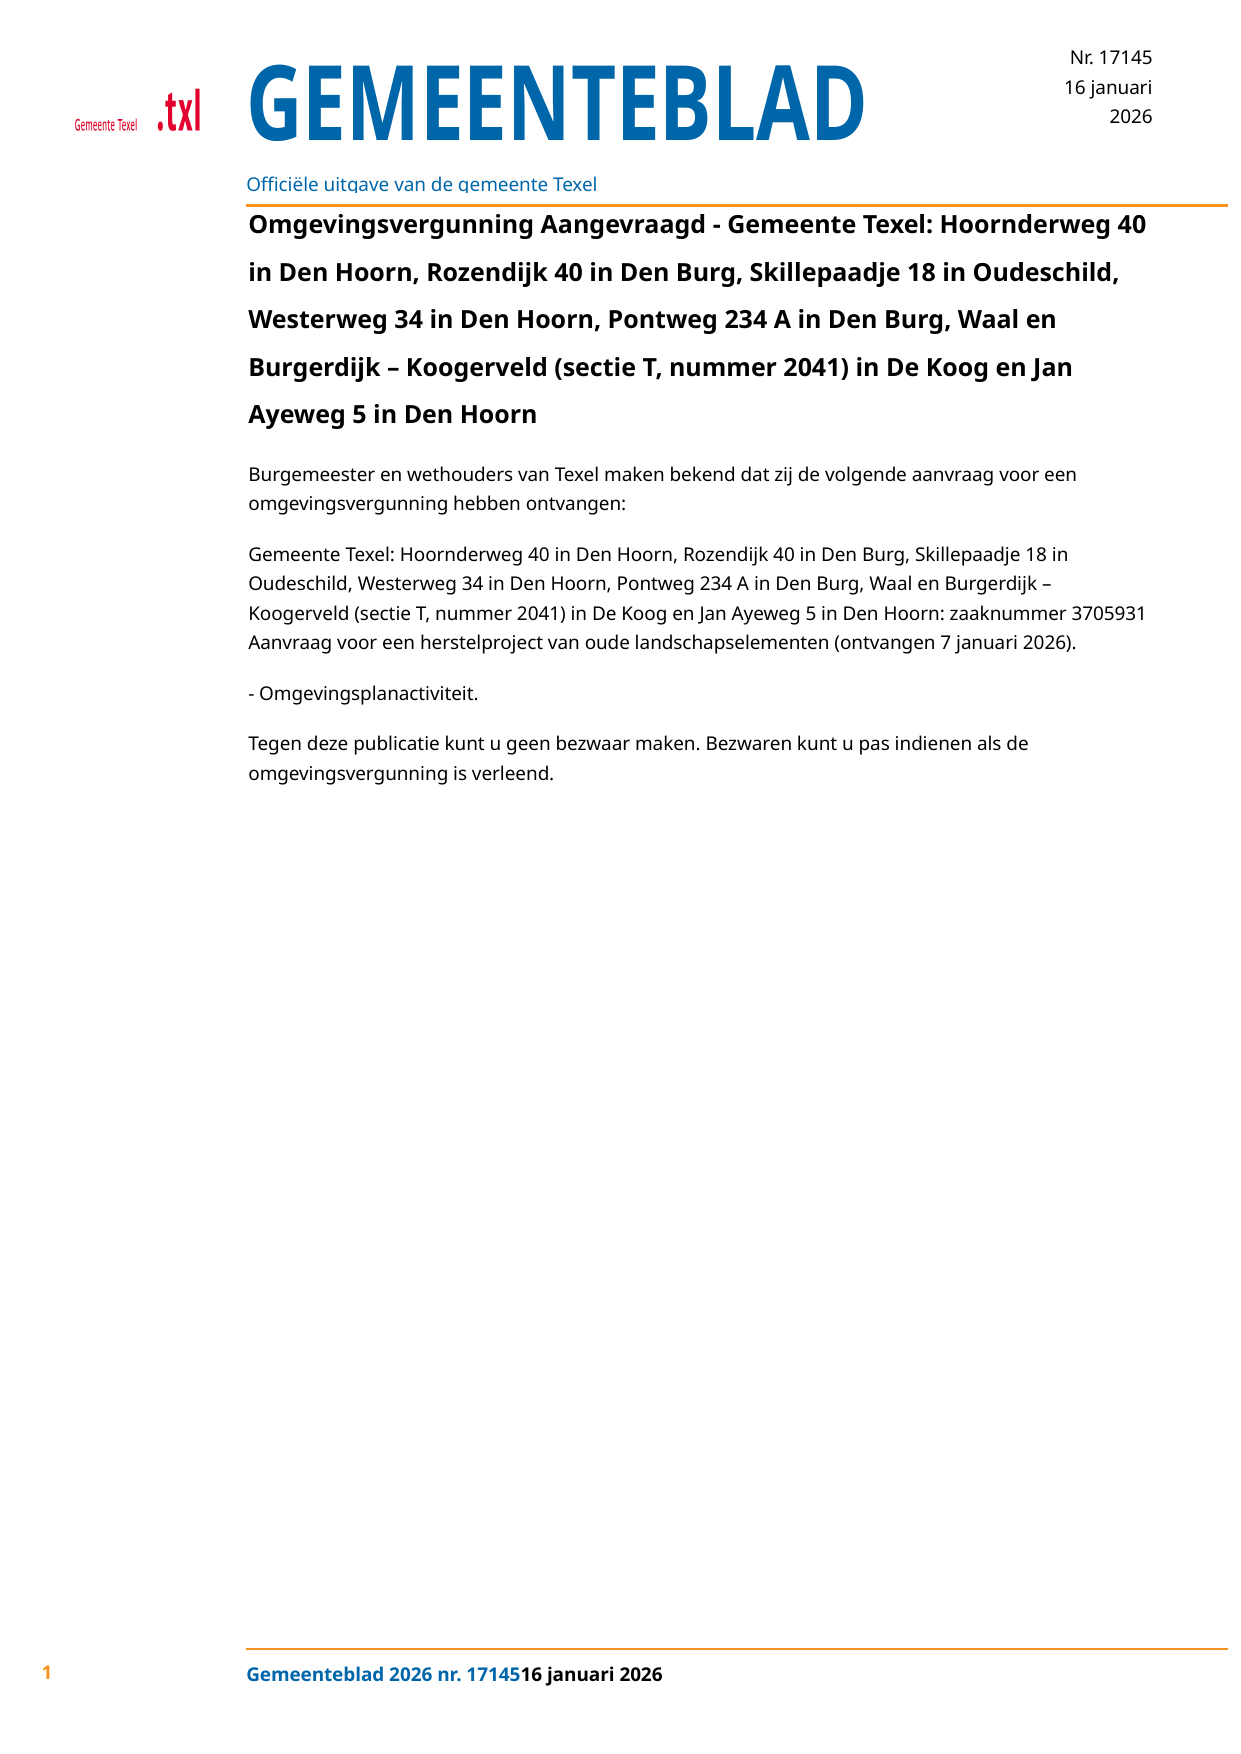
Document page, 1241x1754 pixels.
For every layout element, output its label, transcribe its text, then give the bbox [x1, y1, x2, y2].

text Gemeente Texel: Hoornderweg 40 in Den Hoorn, Rozendijk 40 in Den Burg, Skillepaadje 18 in Oudeschild, Westerweg 34 in Den Hoorn, Pontweg 234 A in Den Burg, Waal en Burgerdijk – Koogerveld (sectie T, nummer 2041) in De Koog en Jan Ayeweg 5 in Den Hoorn: zaaknummer 3705931 Aanvraag voor een herstelproject van oude landschapselementen (ontvangen 7 januari 2026). [248, 541, 1152, 655]
text Tegen deze publicatie kunt u geen bezwaar maken. Bezwaren kunt u pas indienen als de omgevingsvergunning is verleend. [248, 730, 1152, 786]
text Burgemeester en wethouders van Texel maken bekend dat zij de volgende aanvraag voor een omgevingsvergunning hebben ontvangen: [248, 461, 1152, 516]
text - Omgevingsplanactiviteit. [248, 680, 1152, 706]
picture [41, 47, 231, 172]
text Omgevingsvergunning Aangevraagd - Gemeente Texel: Hoornderweg 40 in Den Hoorn, Rozendijk 40 in Den Burg, Skillepaadje 18 in Oudeschild, Westerweg 34 in Den Hoorn, Pontweg 234 A in Den Burg, Waal en Burgerdijk – Koogerveld (sectie T, nummer 2041) in De Koog en Jan Ayeweg 5 in Den Hoorn [248, 207, 1152, 431]
